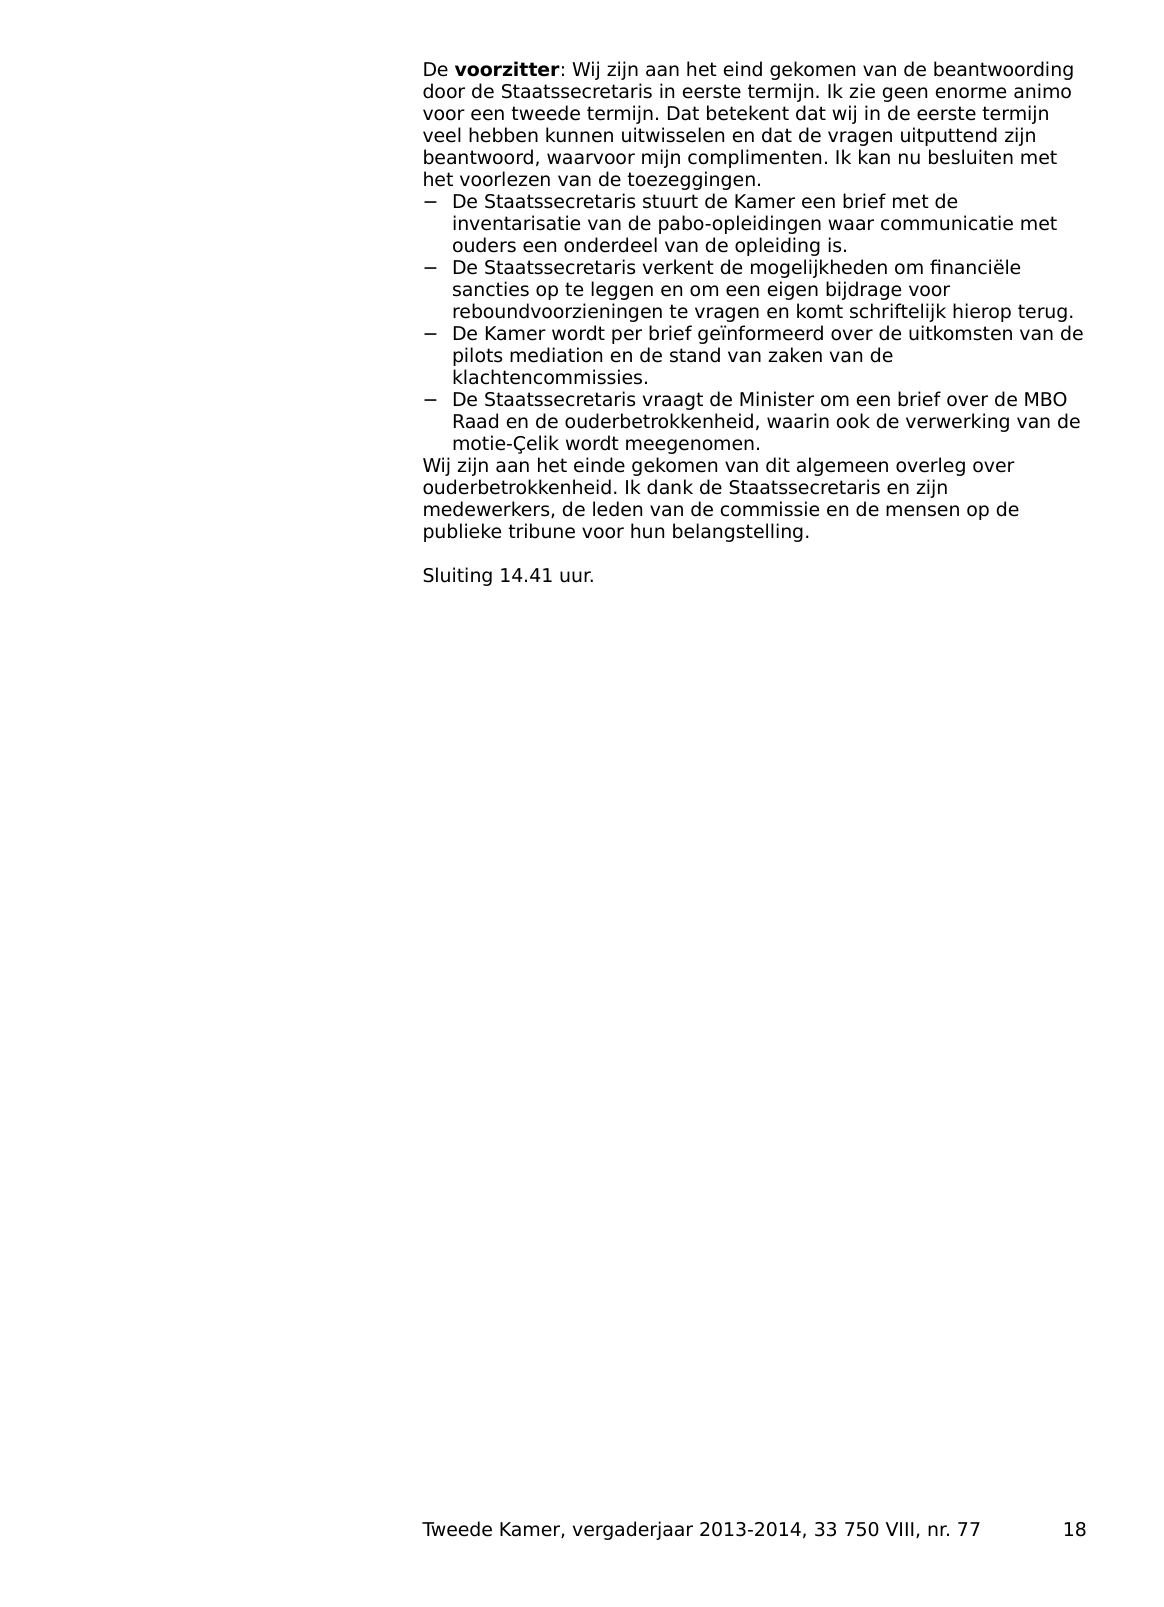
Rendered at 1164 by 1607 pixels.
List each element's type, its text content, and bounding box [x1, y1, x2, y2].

text Sluiting 14.41 uur. [422, 565, 1087, 587]
text − De Staatssecretaris stuurt de Kamer een brief met de inventarisatie van de pabo-opleidingen waar communicatie met ouders een onderdeel van de opleiding is. [422, 191, 1087, 257]
text − De Kamer wordt per brief geïnformeerd over de uitkomsten van de pilots mediation en de stand van zaken van de klachtencommissies. [422, 323, 1087, 389]
text − De Staatssecretaris vraagt de Minister om een brief over de MBO Raad en de ouderbetrokkenheid, waarin ook de verwerking van de motie-Çelik wordt meegenomen. [422, 389, 1087, 455]
text Wij zijn aan het einde gekomen van dit algemeen overleg over ouderbetrokkenheid. Ik dank de Staatssecretaris en zijn medewerkers, de leden van de commissie en de mensen op de publieke tribune voor hun belangstelling. [422, 455, 1087, 543]
text De voorzitter: Wij zijn aan het eind gekomen van de beantwoording door de Staatssecretaris in eerste termijn. Ik zie geen enorme animo voor een tweede termijn. Dat betekent dat wij in de eerste termijn veel hebben kunnen uitwisselen en dat de vragen uitputtend zijn beantwoord, waarvoor mijn complimenten. Ik kan nu besluiten met het voorlezen van de toezeggingen. [422, 59, 1087, 191]
text − De Staatssecretaris verkent de mogelijkheden om financiële sancties op te leggen en om een eigen bijdrage voor reboundvoorzieningen te vragen en komt schriftelijk hierop terug. [422, 257, 1087, 323]
